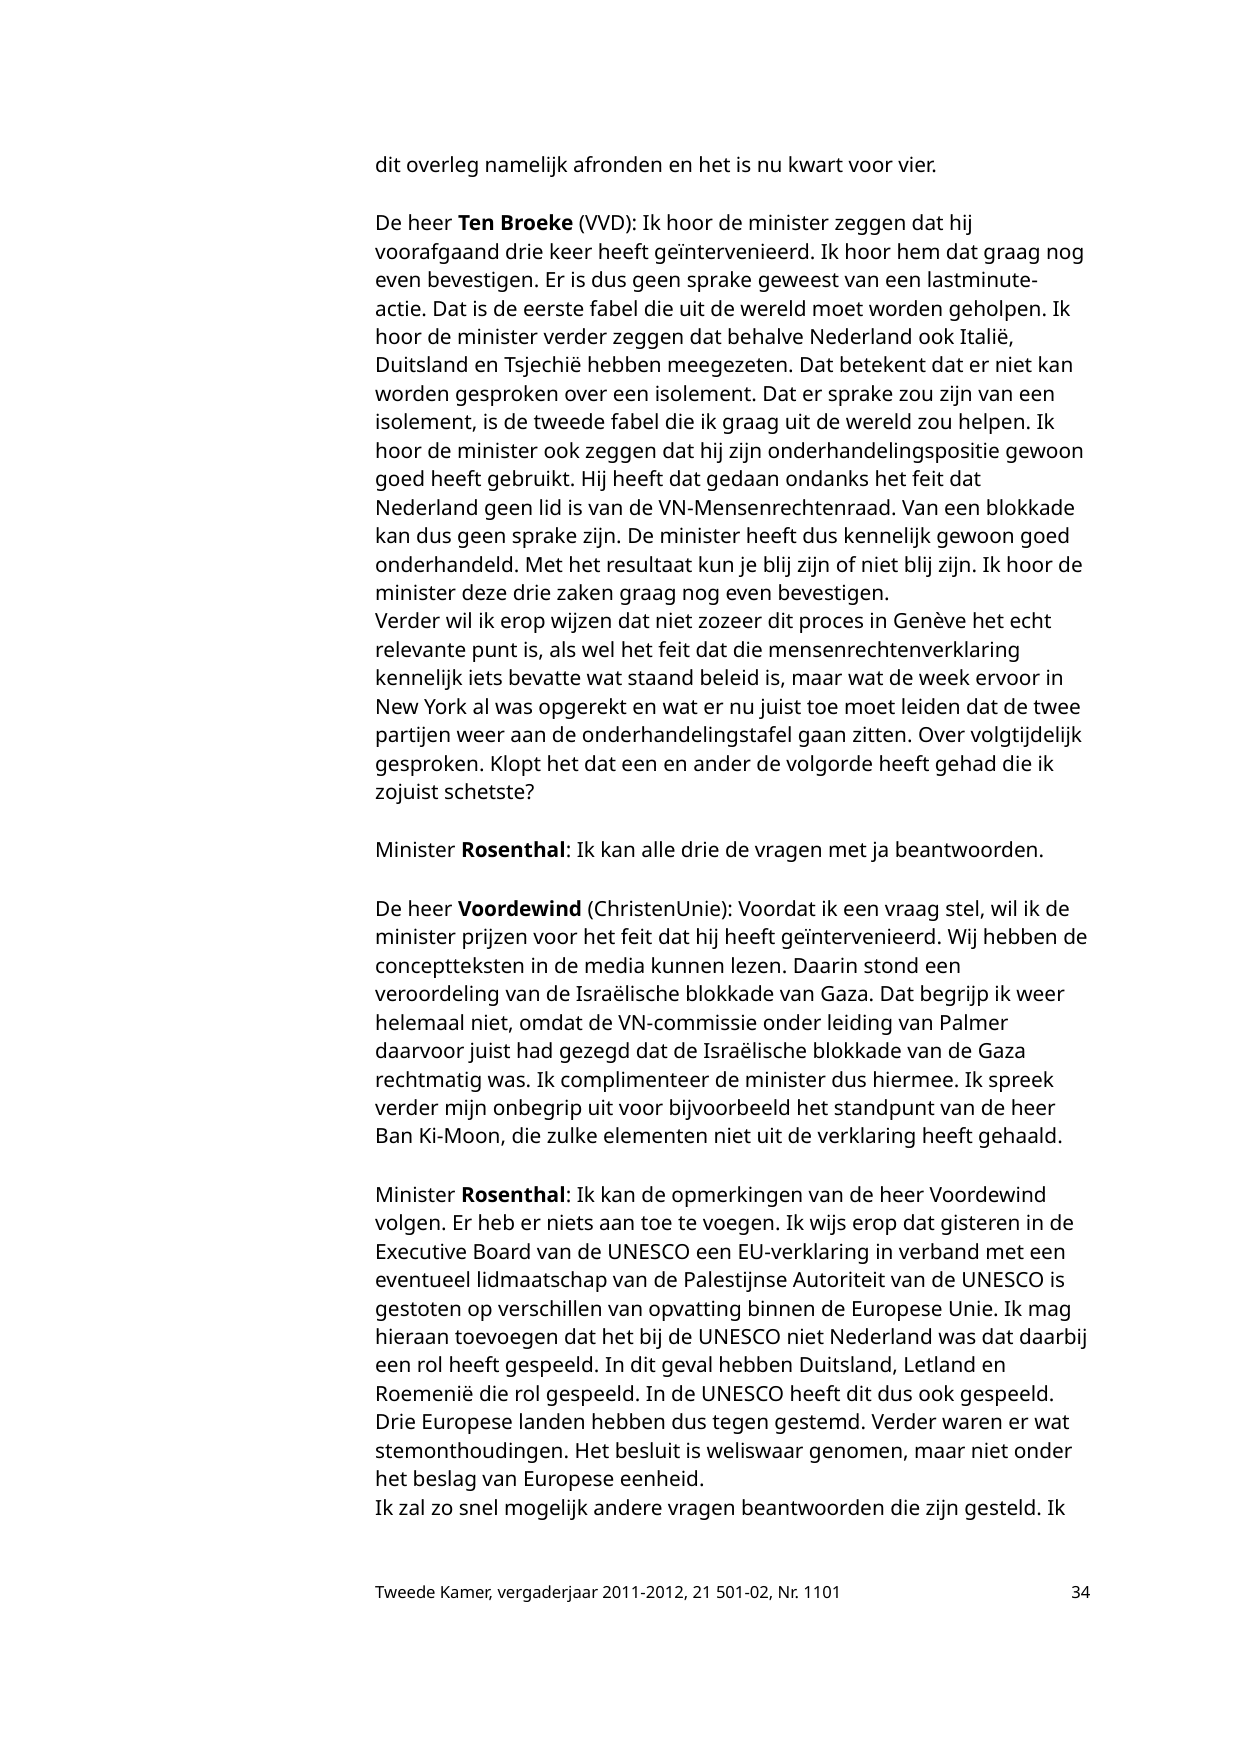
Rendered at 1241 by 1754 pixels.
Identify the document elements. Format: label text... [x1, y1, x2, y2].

text Minister Rosenthal: Ik kan alle drie de vragen met ja beantwoorden. [375, 836, 1090, 864]
text Minister Rosenthal: Ik kan de opmerkingen van de heer Voordewind volgen. Er heb er niets aan toe te voegen. Ik wijs erop dat gisteren in de Executive Board van de UNESCO een EU-verklaring in verband met een eventueel lidmaatschap van de Palestijnse Autoriteit van de UNESCO is gestoten op verschillen van opvatting binnen de Europese Unie. Ik mag hieraan toevoegen dat het bij de UNESCO niet Nederland was dat daarbij een rol heeft gespeeld. In dit geval hebben Duitsland, Letland en Roemenië die rol gespeeld. In de UNESCO heeft dit dus ook gespeeld. Drie Europese landen hebben dus tegen gestemd. Verder waren er wat stemonthoudingen. Het besluit is weliswaar genomen, maar niet onder het beslag van Europese eenheid. [375, 1180, 1090, 1493]
text De heer Voordewind (ChristenUnie): Voordat ik een vraag stel, wil ik de minister prijzen voor het feit dat hij heeft geïntervenieerd. Wij hebben de conceptteksten in de media kunnen lezen. Daarin stond een veroordeling van de Israëlische blokkade van Gaza. Dat begrijp ik weer helemaal niet, omdat de VN-commissie onder leiding van Palmer daarvoor juist had gezegd dat de Israëlische blokkade van de Gaza rechtmatig was. Ik complimenteer de minister dus hiermee. Ik spreek verder mijn onbegrip uit voor bijvoorbeeld het standpunt van de heer Ban Ki-Moon, die zulke elementen niet uit de verklaring heeft gehaald. [375, 894, 1090, 1150]
text dit overleg namelijk afronden en het is nu kwart voor vier. [375, 150, 1090, 178]
text Verder wil ik erop wijzen dat niet zozeer dit proces in Genève het echt relevante punt is, als wel het feit dat die mensenrechtenverklaring kennelijk iets bevatte wat staand beleid is, maar wat de week ervoor in New York al was opgerekt en wat er nu juist toe moet leiden dat de twee partijen weer aan de onderhandelingstafel gaan zitten. Over volgtijdelijk gesproken. Klopt het dat een en ander de volgorde heeft gehad die ik zojuist schetste? [375, 607, 1090, 806]
text Ik zal zo snel mogelijk andere vragen beantwoorden die zijn gesteld. Ik [375, 1493, 1090, 1521]
text De heer Ten Broeke (VVD): Ik hoor de minister zeggen dat hij voorafgaand drie keer heeft geïntervenieerd. Ik hoor hem dat graag nog even bevestigen. Er is dus geen sprake geweest van een lastminute-actie. Dat is de eerste fabel die uit de wereld moet worden geholpen. Ik hoor de minister verder zeggen dat behalve Nederland ook Italië, Duitsland en Tsjechië hebben meegezeten. Dat betekent dat er niet kan worden gesproken over een isolement. Dat er sprake zou zijn van een isolement, is de tweede fabel die ik graag uit de wereld zou helpen. Ik hoor de minister ook zeggen dat hij zijn onderhandelingspositie gewoon goed heeft gebruikt. Hij heeft dat gedaan ondanks het feit dat Nederland geen lid is van de VN-Mensenrechtenraad. Van een blokkade kan dus geen sprake zijn. De minister heeft dus kennelijk gewoon goed onderhandeld. Met het resultaat kun je blij zijn of niet blij zijn. Ik hoor de minister deze drie zaken graag nog even bevestigen. [375, 208, 1090, 607]
